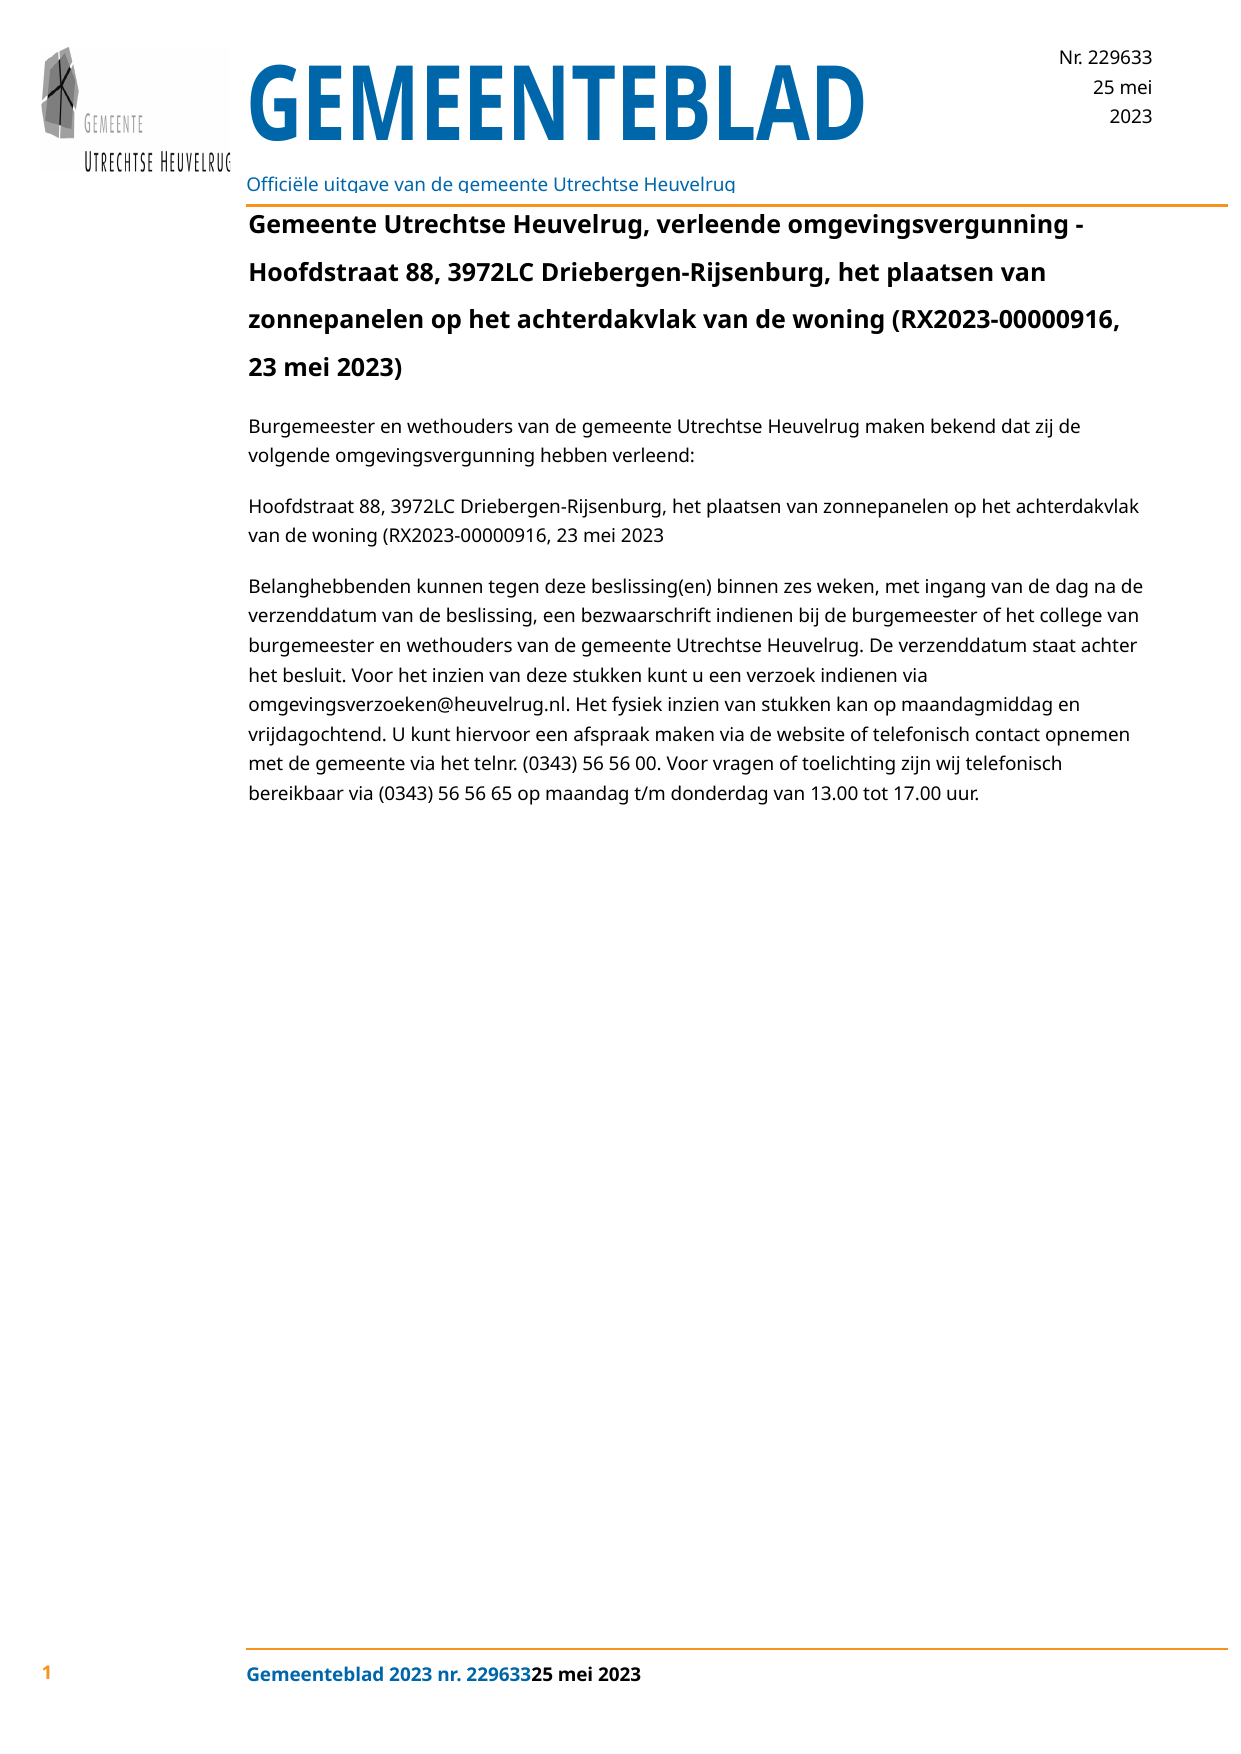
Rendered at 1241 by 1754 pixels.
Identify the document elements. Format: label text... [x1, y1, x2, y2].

text Belanghebbenden kunnen tegen deze beslissing(en) binnen zes weken, met ingang van de dag na de verzenddatum van de beslissing, een bezwaarschrift indienen bij de burgemeester of het college van burgemeester en wethouders van de gemeente Utrechtse Heuvelrug. De verzenddatum staat achter het besluit. Voor het inzien van deze stukken kunt u een verzoek indienen via omgevingsverzoeken@heuvelrug.nl. Het fysiek inzien van stukken kan op maandagmiddag en vrijdagochtend. U kunt hiervoor een afspraak maken via de website of telefonisch contact opnemen met de gemeente via het telnr. (0343) 56 56 00. Voor vragen of toelichting zijn wij telefonisch bereikbaar via (0343) 56 56 65 op maandag t/m donderdag van 13.00 tot 17.00 uur. [248, 573, 1152, 806]
picture [41, 47, 231, 172]
text Gemeente Utrechtse Heuvelrug, verleende omgevingsvergunning - Hoofdstraat 88, 3972LC Driebergen-Rijsenburg, het plaatsen van zonnepanelen op het achterdakvlak van de woning (RX2023-00000916, 23 mei 2023) [248, 207, 1152, 384]
text Hoofdstraat 88, 3972LC Driebergen-Rijsenburg, het plaatsen van zonnepanelen op het achterdakvlak van de woning (RX2023-00000916, 23 mei 2023 [248, 493, 1152, 548]
text Burgemeester en wethouders van de gemeente Utrechtse Heuvelrug maken bekend dat zij de volgende omgevingsvergunning hebben verleend: [248, 413, 1152, 468]
